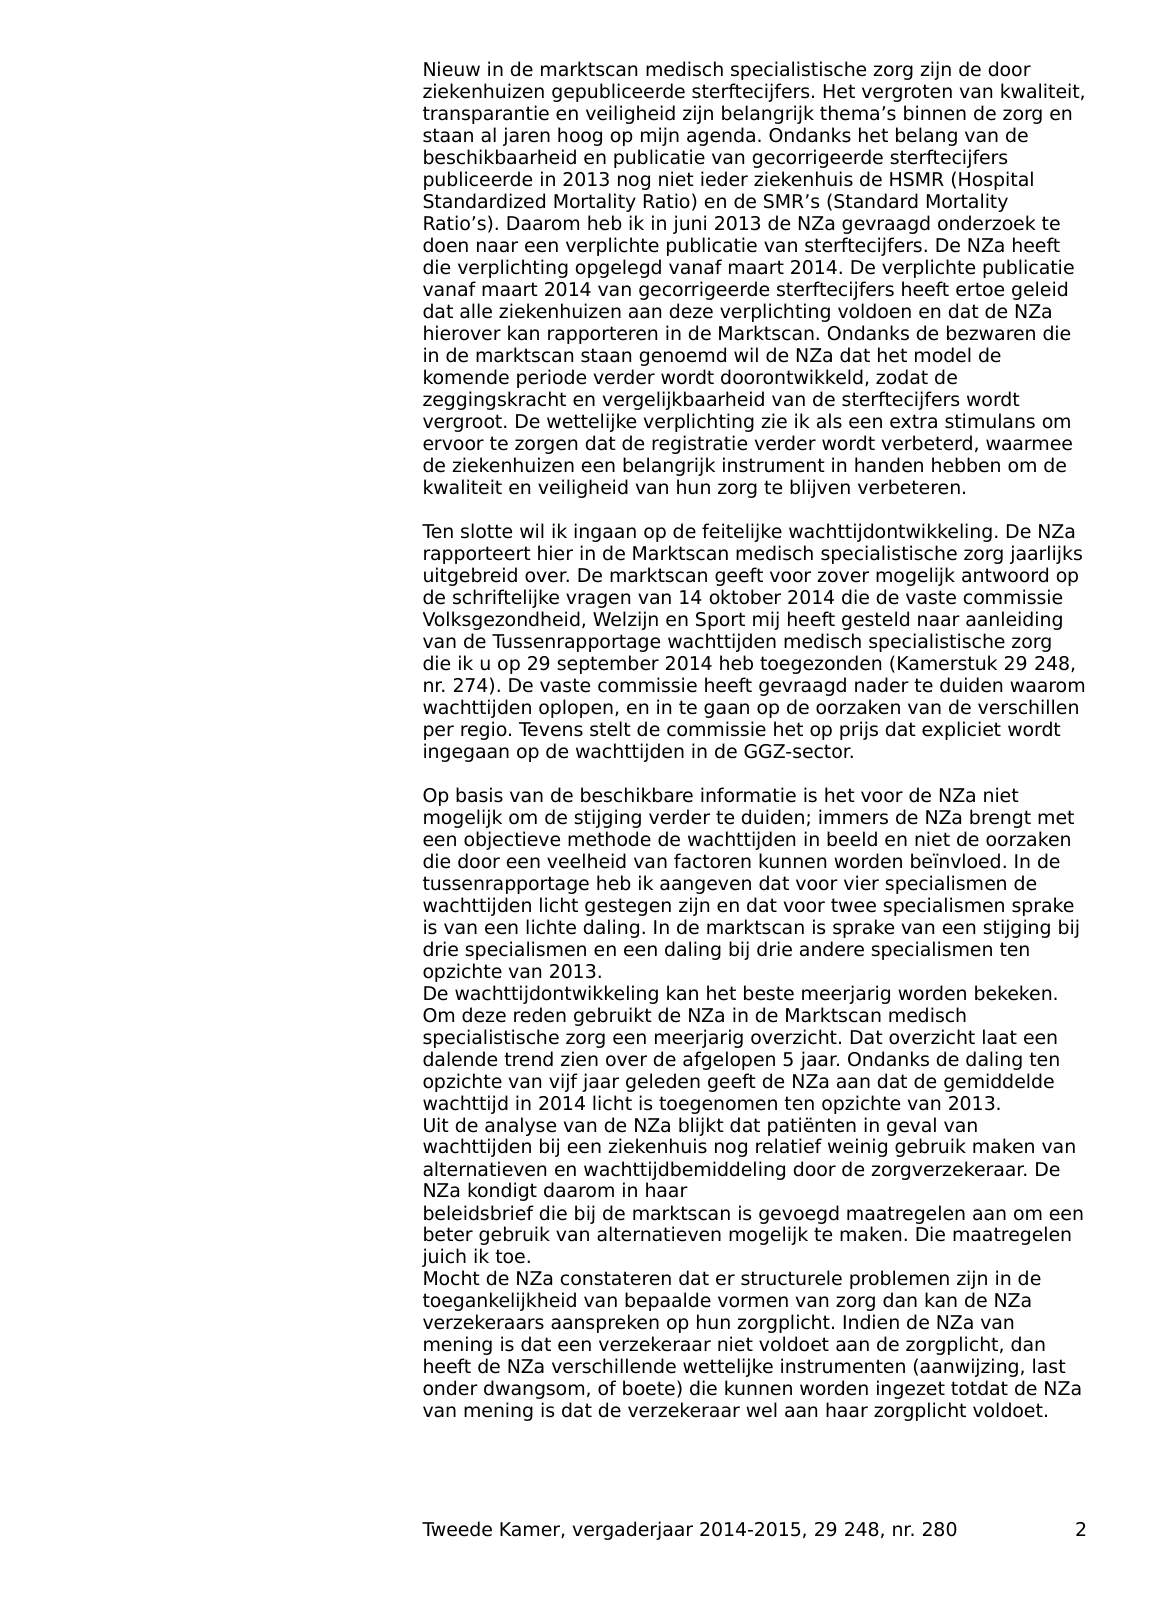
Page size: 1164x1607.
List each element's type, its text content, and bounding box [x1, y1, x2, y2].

text Nieuw in de marktscan medisch specialistische zorg zijn de door ziekenhuizen gepubliceerde sterftecijfers. Het vergroten van kwaliteit, transparantie en veiligheid zijn belangrijk thema’s binnen de zorg en staan al jaren hoog op mijn agenda. Ondanks het belang van de beschikbaarheid en publicatie van gecorrigeerde sterftecijfers publiceerde in 2013 nog niet ieder ziekenhuis de HSMR (Hospital Standardized Mortality Ratio) en de SMR’s (Standard Mortality Ratio’s). Daarom heb ik in juni 2013 de NZa gevraagd onderzoek te doen naar een verplichte publicatie van sterftecijfers. De NZa heeft die verplichting opgelegd vanaf maart 2014. De verplichte publicatie vanaf maart 2014 van gecorrigeerde sterftecijfers heeft ertoe geleid dat alle ziekenhuizen aan deze verplichting voldoen en dat de NZa hierover kan rapporteren in de Marktscan. Ondanks de bezwaren die in de marktscan staan genoemd wil de NZa dat het model de komende periode verder wordt doorontwikkeld, zodat de zeggingskracht en vergelijkbaarheid van de sterftecijfers wordt vergroot. De wettelijke verplichting zie ik als een extra stimulans om ervoor te zorgen dat de registratie verder wordt verbeterd, waarmee de ziekenhuizen een belangrijk instrument in handen hebben om de kwaliteit en veiligheid van hun zorg te blijven verbeteren. [422, 59, 1087, 499]
text De wachttijdontwikkeling kan het beste meerjarig worden bekeken. Om deze reden gebruikt de NZa in de Marktscan medisch specialistische zorg een meerjarig overzicht. Dat overzicht laat een dalende trend zien over de afgelopen 5 jaar. Ondanks de daling ten opzichte van vijf jaar geleden geeft de NZa aan dat de gemiddelde wachttijd in 2014 licht is toegenomen ten opzichte van 2013. [422, 983, 1087, 1114]
text beleidsbrief die bij de marktscan is gevoegd maatregelen aan om een beter gebruik van alternatieven mogelijk te maken. Die maatregelen juich ik toe. [422, 1202, 1087, 1268]
text Uit de analyse van de NZa blijkt dat patiënten in geval van wachttijden bij een ziekenhuis nog relatief weinig gebruik maken van alternatieven en wachttijdbemiddeling door de zorgverzekeraar. De NZa kondigt daarom in haar [422, 1114, 1087, 1202]
text Ten slotte wil ik ingaan op de feitelijke wachttijdontwikkeling. De NZa rapporteert hier in de Marktscan medisch specialistische zorg jaarlijks uitgebreid over. De marktscan geeft voor zover mogelijk antwoord op de schriftelijke vragen van 14 oktober 2014 die de vaste commissie Volksgezondheid, Welzijn en Sport mij heeft gesteld naar aanleiding van de Tussenrapportage wachttijden medisch specialistische zorg die ik u op 29 september 2014 heb toegezonden (Kamerstuk 29 248, nr. 274). De vaste commissie heeft gevraagd nader te duiden waarom wachttijden oplopen, en in te gaan op de oorzaken van de verschillen per regio. Tevens stelt de commissie het op prijs dat expliciet wordt ingegaan op de wachttijden in de GGZ-sector. [422, 521, 1087, 763]
text Mocht de NZa constateren dat er structurele problemen zijn in de toegankelijkheid van bepaalde vormen van zorg dan kan de NZa verzekeraars aanspreken op hun zorgplicht. Indien de NZa van mening is dat een verzekeraar niet voldoet aan de zorgplicht, dan heeft de NZa verschillende wettelijke instrumenten (aanwijzing, last onder dwangsom, of boete) die kunnen worden ingezet totdat de NZa van mening is dat de verzekeraar wel aan haar zorgplicht voldoet. [422, 1268, 1087, 1422]
text Op basis van de beschikbare informatie is het voor de NZa niet mogelijk om de stijging verder te duiden; immers de NZa brengt met een objectieve methode de wachttijden in beeld en niet de oorzaken die door een veelheid van factoren kunnen worden beïnvloed. In de tussenrapportage heb ik aangeven dat voor vier specialismen de wachttijden licht gestegen zijn en dat voor twee specialismen sprake is van een lichte daling. In de marktscan is sprake van een stijging bij drie specialismen en een daling bij drie andere specialismen ten opzichte van 2013. [422, 785, 1087, 983]
